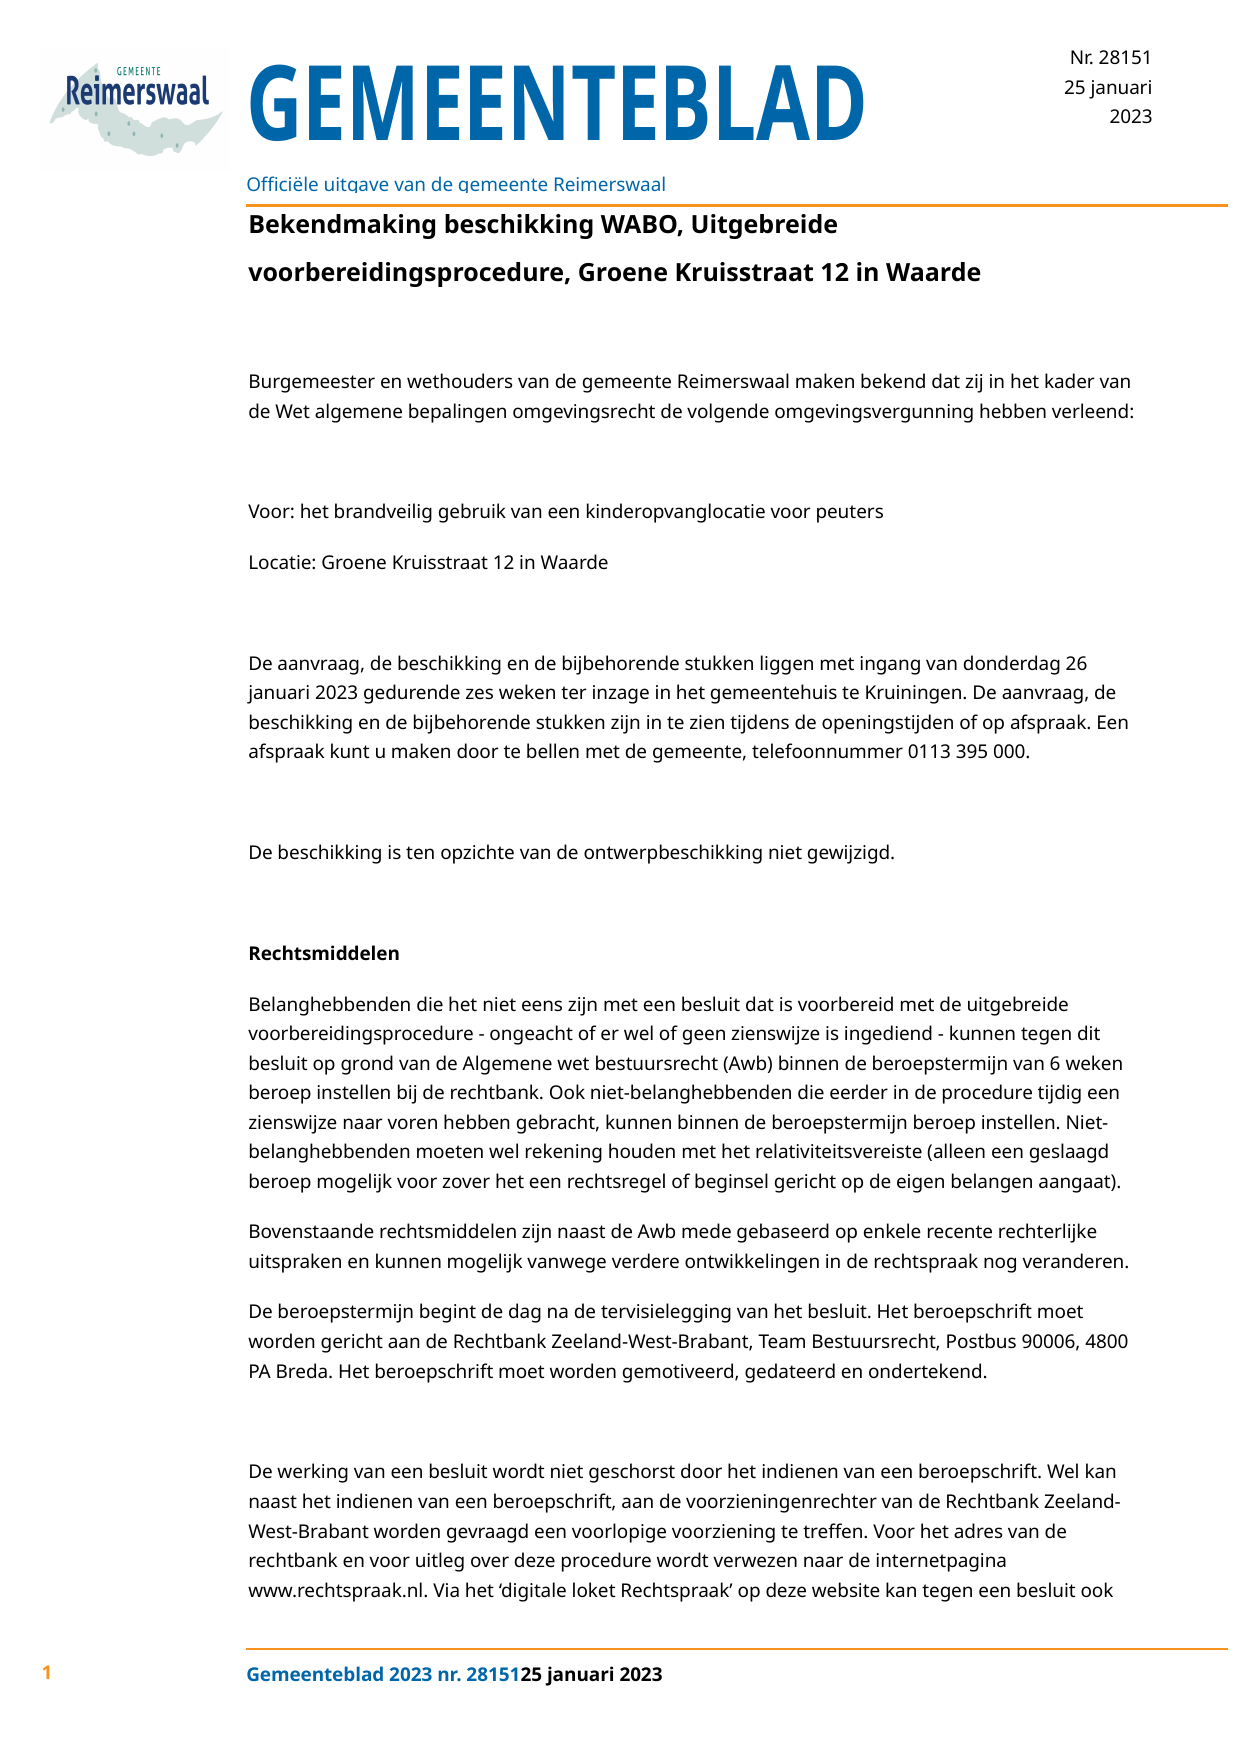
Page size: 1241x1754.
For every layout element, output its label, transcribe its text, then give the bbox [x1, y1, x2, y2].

text Locatie: Groene Kruisstraat 12 in Waarde [248, 549, 1152, 575]
text Burgemeester en wethouders van de gemeente Reimerswaal maken bekend dat zij in het kader van de Wet algemene bepalingen omgevingsrecht de volgende omgevingsvergunning hebben verleend: [248, 368, 1152, 424]
text De werking van een besluit wordt niet geschorst door het indienen van een beroepschrift. Wel kan naast het indienen van een beroepschrift, aan de voorzieningenrechter van de Rechtbank Zeeland-West-Brabant worden gevraagd een voorlopige voorziening te treffen. Voor het adres van de rechtbank en voor uitleg over deze procedure wordt verwezen naar de internetpagina www.rechtspraak.nl. Via het ‘digitale loket Rechtspraak’ op deze website kan tegen een besluit ook [248, 1459, 1152, 1603]
picture [41, 47, 231, 172]
text Voor: het brandveilig gebruik van een kinderopvanglocatie voor peuters [248, 499, 1152, 524]
text De aanvraag, de beschikking en de bijbehorende stukken liggen met ingang van donderdag 26 januari 2023 gedurende zes weken ter inzage in het gemeentehuis te Kruiningen. De aanvraag, de beschikking en de bijbehorende stukken zijn in te zien tijdens de openingstijden of op afspraak. Een afspraak kunt u maken door te bellen met de gemeente, telefoonnummer 0113 395 000. [248, 650, 1152, 764]
text Rechtsmiddelen [248, 940, 1152, 966]
text Bekendmaking beschikking WABO, Uitgebreide voorbereidingsprocedure, Groene Kruisstraat 12 in Waarde [248, 207, 1152, 288]
text De beschikking is ten opzichte van de ontwerpbeschikking niet gewijzigd. [248, 839, 1152, 865]
text Bovenstaande rechtsmiddelen zijn naast de Awb mede gebaseerd op enkele recente rechterlijke uitspraken en kunnen mogelijk vanwege verdere ontwikkelingen in de rechtspraak nog veranderen. [248, 1219, 1152, 1274]
text De beroepstermijn begint de dag na de tervisielegging van het besluit. Het beroepschrift moet worden gericht aan de Rechtbank Zeeland-West-Brabant, Team Bestuursrecht, Postbus 90006, 4800 PA Breda. Het beroepschrift moet worden gemotiveerd, gedateerd en ondertekend. [248, 1299, 1152, 1384]
text Belanghebbenden die het niet eens zijn met een besluit dat is voorbereid met de uitgebreide voorbereidingsprocedure - ongeacht of er wel of geen zienswijze is ingediend - kunnen tegen dit besluit op grond van de Algemene wet bestuursrecht (Awb) binnen de beroepstermijn van 6 weken beroep instellen bij de rechtbank. Ook niet-belanghebbenden die eerder in de procedure tijdig een zienswijze naar voren hebben gebracht, kunnen binnen de beroepstermijn beroep instellen. Niet-belanghebbenden moeten wel rekening houden met het relativiteitsvereiste (alleen een geslaagd beroep mogelijk voor zover het een rechtsregel of beginsel gericht op de eigen belangen aangaat). [248, 991, 1152, 1194]
